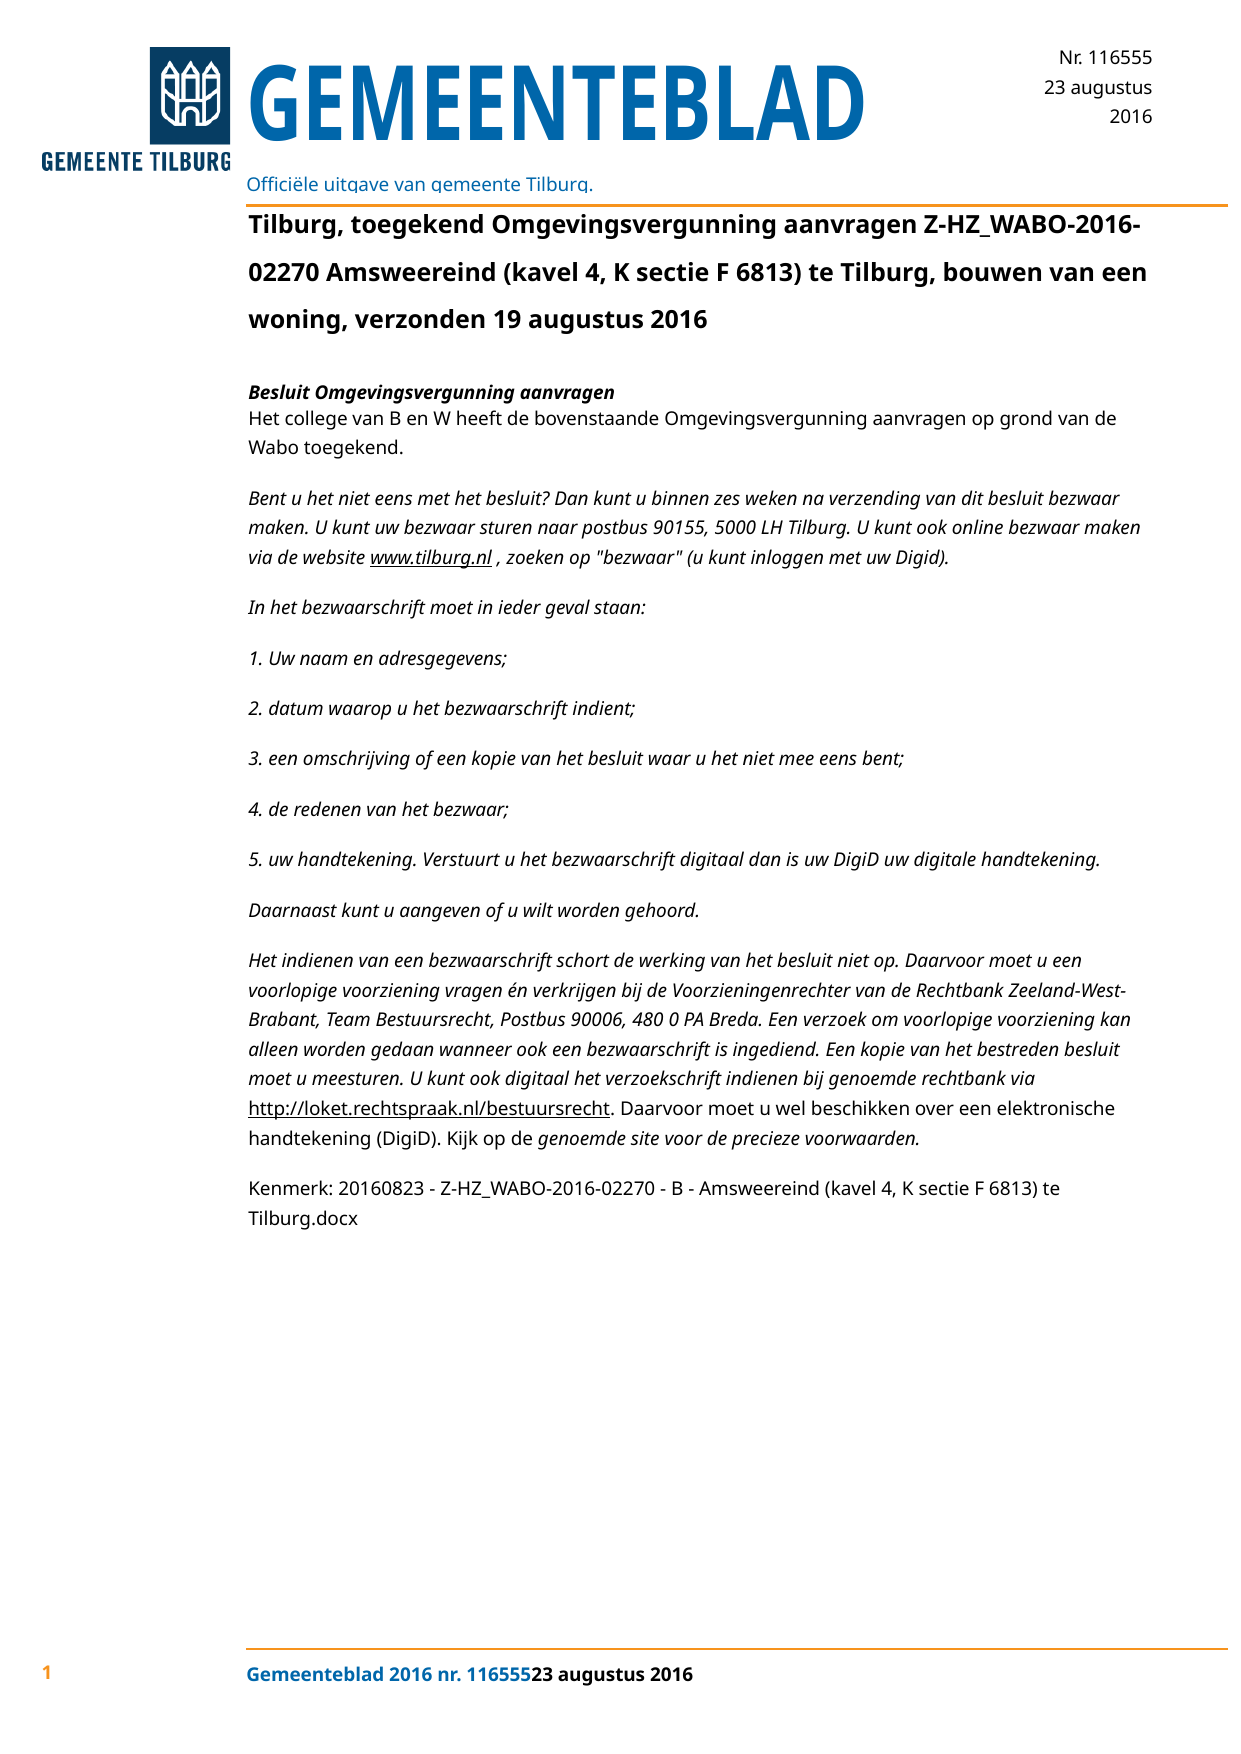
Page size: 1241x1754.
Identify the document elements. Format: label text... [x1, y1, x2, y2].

picture [41, 47, 231, 172]
text 1. Uw naam en adresgegevens; [248, 645, 1152, 671]
text Het college van B en W heeft de bovenstaande Omgevingsvergunning aanvragen op grond van de Wabo toegekend. [248, 405, 1152, 460]
text Bent u het niet eens met het besluit? Dan kunt u binnen zes weken na verzending van dit besluit bezwaar maken. U kunt uw bezwaar sturen naar postbus 90155, 5000 LH Tilburg. U kunt ook online bezwaar maken via de website www.tilburg.nl , zoeken op "bezwaar" (u kunt inloggen met uw Digid). [248, 485, 1152, 570]
text 2. datum waarop u het bezwaarschrift indient; [248, 695, 1152, 721]
text 4. de redenen van het bezwaar; [248, 796, 1152, 822]
text In het bezwaarschrift moet in ieder geval staan: [248, 594, 1152, 620]
text 5. uw handtekening. Verstuurt u het bezwaarschrift digitaal dan is uw DigiD uw digitale handtekening. [248, 846, 1152, 872]
text 3. een omschrijving of een kopie van het besluit waar u het niet mee eens bent; [248, 746, 1152, 771]
text Kenmerk: 20160823 - Z-HZ_WABO-2016-02270 - B - Amsweereind (kavel 4, K sectie F 6813) te Tilburg.docx [248, 1175, 1152, 1231]
text Daarnaast kunt u aangeven of u wilt worden gehoord. [248, 897, 1152, 923]
text Besluit Omgevingsvergunning aanvragen [248, 379, 1152, 405]
text Tilburg, toegekend Omgevingsvergunning aanvragen Z-HZ_WABO-2016-02270 Amsweereind (kavel 4, K sectie F 6813) te Tilburg, bouwen van een woning, verzonden 19 augustus 2016 [248, 207, 1152, 336]
text Het indienen van een bezwaarschrift schort de werking van het besluit niet op. Daarvoor moet u een voorlopige voorziening vragen én verkrijgen bij de Voorzieningenrechter van de Rechtbank Zeeland-West-Brabant, Team Bestuursrecht, Postbus 90006, 480 0 PA Breda. Een verzoek om voorlopige voorziening kan alleen worden gedaan wanneer ook een bezwaarschrift is ingediend. Een kopie van het bestreden besluit moet u meesturen. U kunt ook digitaal het verzoekschrift indienen bij genoemde rechtbank via http://loket.rechtspraak.nl/bestuursrecht. Daarvoor moet u wel beschikken over een elektronische handtekening (DigiD). Kijk op de genoemde site voor de precieze voorwaarden. [248, 947, 1152, 1151]
